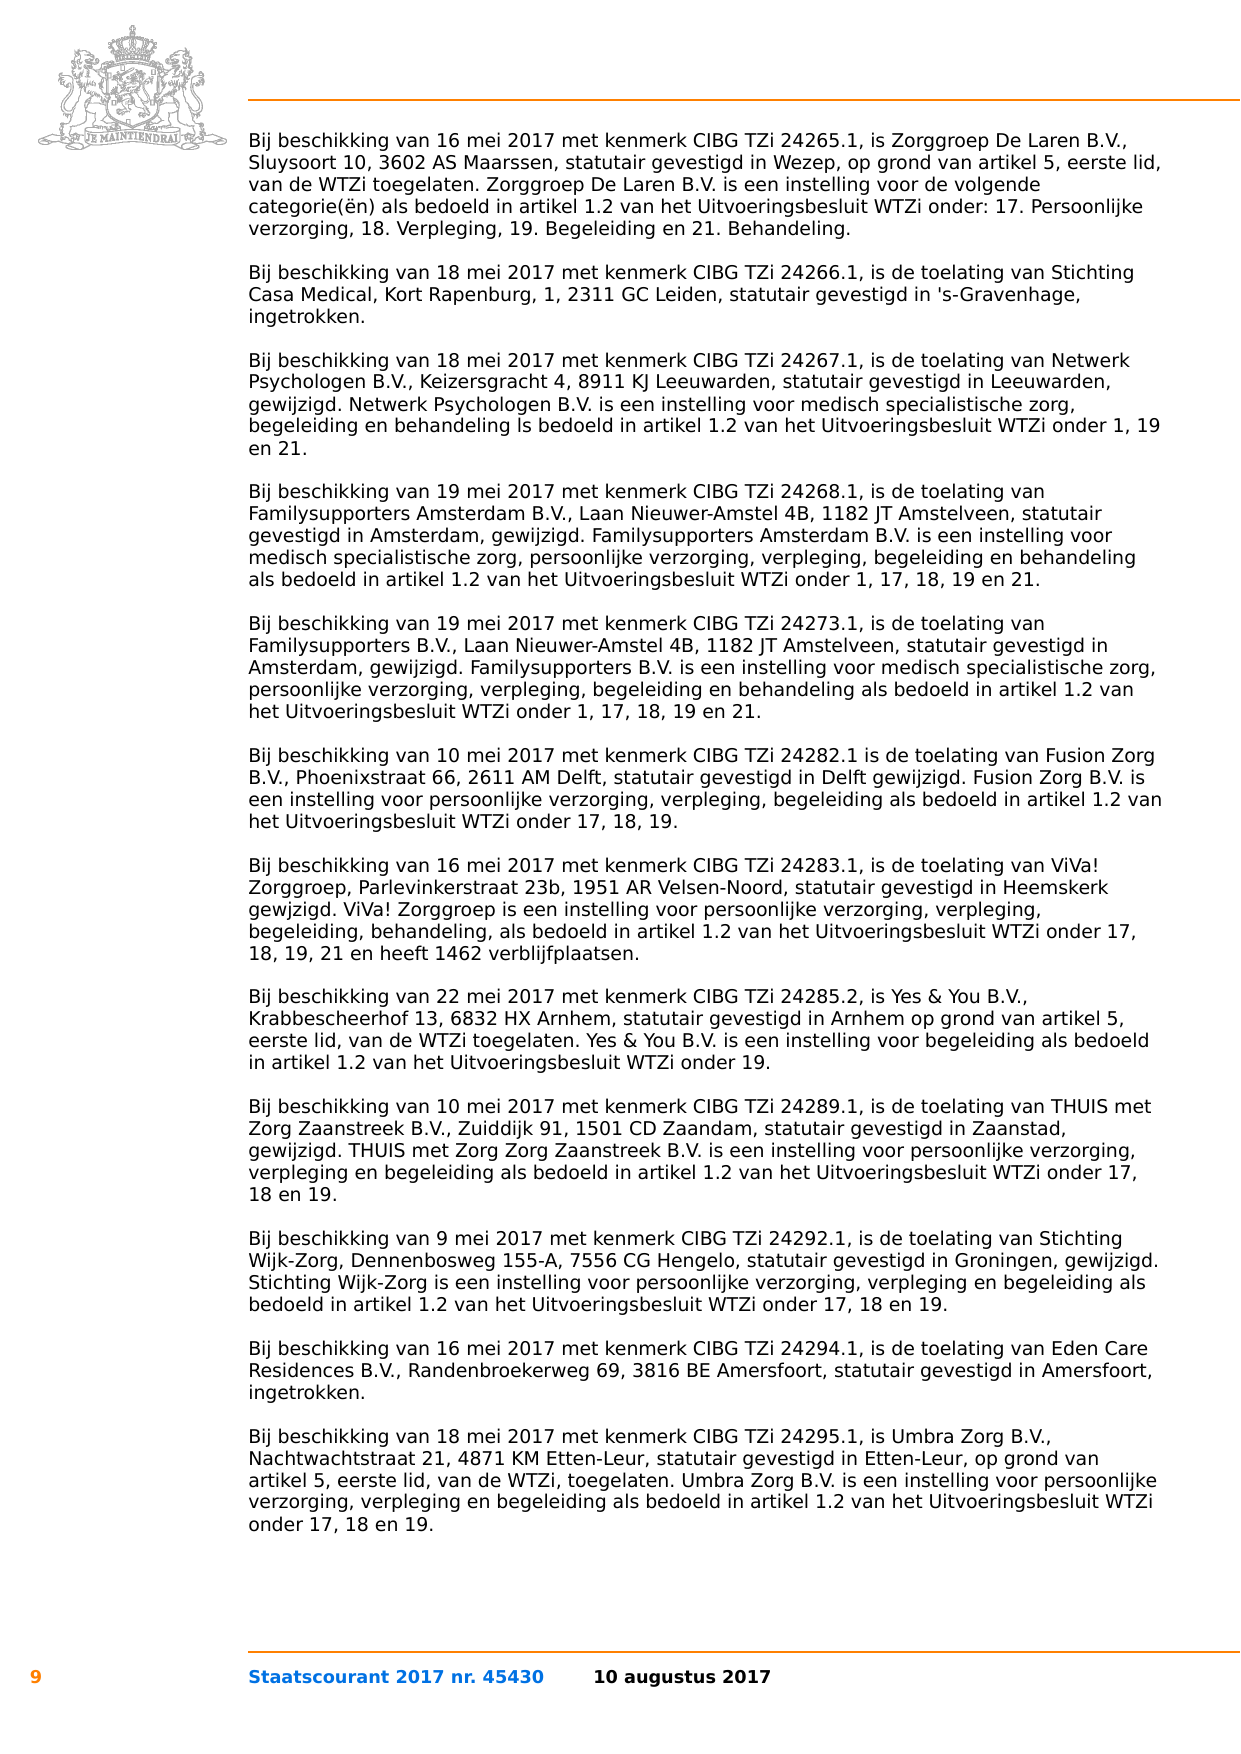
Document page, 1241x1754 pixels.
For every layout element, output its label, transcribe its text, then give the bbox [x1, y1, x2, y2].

picture [38, 25, 227, 150]
text Bij beschikking van 18 mei 2017 met kenmerk CIBG TZi 24295.1, is Umbra Zorg B.V., Nachtwachtstraat 21, 4871 KM Etten-Leur, statutair gevestigd in Etten-Leur, op grond van artikel 5, eerste lid, van de WTZi, toegelaten. Umbra Zorg B.V. is een instelling voor persoonlijke verzorging, verpleging en begeleiding als bedoeld in artikel 1.2 van het Uitvoeringsbesluit WTZi onder 17, 18 en 19. [248, 1426, 1163, 1535]
text Bij beschikking van 10 mei 2017 met kenmerk CIBG TZi 24289.1, is de toelating van THUIS met Zorg Zaanstreek B.V., Zuiddijk 91, 1501 CD Zaandam, statutair gevestigd in Zaanstad, gewijzigd. THUIS met Zorg Zorg Zaanstreek B.V. is een instelling voor persoonlijke verzorging, verpleging en begeleiding als bedoeld in artikel 1.2 van het Uitvoeringsbesluit WTZi onder 17, 18 en 19. [248, 1096, 1163, 1206]
text Bij beschikking van 16 mei 2017 met kenmerk CIBG TZi 24283.1, is de toelating van ViVa! Zorggroep, Parlevinkerstraat 23b, 1951 AR Velsen-Noord, statutair gevestigd in Heemskerk gewjzigd. ViVa! Zorggroep is een instelling voor persoonlijke verzorging, verpleging, begeleiding, behandeling, als bedoeld in artikel 1.2 van het Uitvoeringsbesluit WTZi onder 17, 18, 19, 21 en heeft 1462 verblijfplaatsen. [248, 854, 1163, 964]
text Bij beschikking van 9 mei 2017 met kenmerk CIBG TZi 24292.1, is de toelating van Stichting Wijk-Zorg, Dennenbosweg 155-A, 7556 CG Hengelo, statutair gevestigd in Groningen, gewijzigd. Stichting Wijk-Zorg is een instelling voor persoonlijke verzorging, verpleging en begeleiding als bedoeld in artikel 1.2 van het Uitvoeringsbesluit WTZi onder 17, 18 en 19. [248, 1228, 1163, 1316]
text Bij beschikking van 18 mei 2017 met kenmerk CIBG TZi 24267.1, is de toelating van Netwerk Psychologen B.V., Keizersgracht 4, 8911 KJ Leeuwarden, statutair gevestigd in Leeuwarden, gewijzigd. Netwerk Psychologen B.V. is een instelling voor medisch specialistische zorg, begeleiding en behandeling ls bedoeld in artikel 1.2 van het Uitvoeringsbesluit WTZi onder 1, 19 en 21. [248, 349, 1163, 459]
text Bij beschikking van 10 mei 2017 met kenmerk CIBG TZi 24282.1 is de toelating van Fusion Zorg B.V., Phoenixstraat 66, 2611 AM Delft, statutair gevestigd in Delft gewijzigd. Fusion Zorg B.V. is een instelling voor persoonlijke verzorging, verpleging, begeleiding als bedoeld in artikel 1.2 van het Uitvoeringsbesluit WTZi onder 17, 18, 19. [248, 745, 1163, 833]
text Bij beschikking van 16 mei 2017 met kenmerk CIBG TZi 24265.1, is Zorggroep De Laren B.V., Sluysoort 10, 3602 AS Maarssen, statutair gevestigd in Wezep, op grond van artikel 5, eerste lid, van de WTZi toegelaten. Zorggroep De Laren B.V. is een instelling voor de volgende categorie(ën) als bedoeld in artikel 1.2 van het Uitvoeringsbesluit WTZi onder: 17. Persoonlijke verzorging, 18. Verpleging, 19. Begeleiding en 21. Behandeling. [248, 130, 1163, 240]
text Bij beschikking van 19 mei 2017 met kenmerk CIBG TZi 24273.1, is de toelating van Familysupporters B.V., Laan Nieuwer-Amstel 4B, 1182 JT Amstelveen, statutair gevestigd in Amsterdam, gewijzigd. Familysupporters B.V. is een instelling voor medisch specialistische zorg, persoonlijke verzorging, verpleging, begeleiding en behandeling als bedoeld in artikel 1.2 van het Uitvoeringsbesluit WTZi onder 1, 17, 18, 19 en 21. [248, 613, 1163, 723]
text Bij beschikking van 18 mei 2017 met kenmerk CIBG TZi 24266.1, is de toelating van Stichting Casa Medical, Kort Rapenburg, 1, 2311 GC Leiden, statutair gevestigd in 's-Gravenhage, ingetrokken. [248, 262, 1163, 328]
text Bij beschikking van 19 mei 2017 met kenmerk CIBG TZi 24268.1, is de toelating van Familysupporters Amsterdam B.V., Laan Nieuwer-Amstel 4B, 1182 JT Amstelveen, statutair gevestigd in Amsterdam, gewijzigd. Familysupporters Amsterdam B.V. is een instelling voor medisch specialistische zorg, persoonlijke verzorging, verpleging, begeleiding en behandeling als bedoeld in artikel 1.2 van het Uitvoeringsbesluit WTZi onder 1, 17, 18, 19 en 21. [248, 481, 1163, 591]
text Bij beschikking van 22 mei 2017 met kenmerk CIBG TZi 24285.2, is Yes & You B.V., Krabbescheerhof 13, 6832 HX Arnhem, statutair gevestigd in Arnhem op grond van artikel 5, eerste lid, van de WTZi toegelaten. Yes & You B.V. is een instelling voor begeleiding als bedoeld in artikel 1.2 van het Uitvoeringsbesluit WTZi onder 19. [248, 986, 1163, 1074]
text Bij beschikking van 16 mei 2017 met kenmerk CIBG TZi 24294.1, is de toelating van Eden Care Residences B.V., Randenbroekerweg 69, 3816 BE Amersfoort, statutair gevestigd in Amersfoort, ingetrokken. [248, 1338, 1163, 1404]
